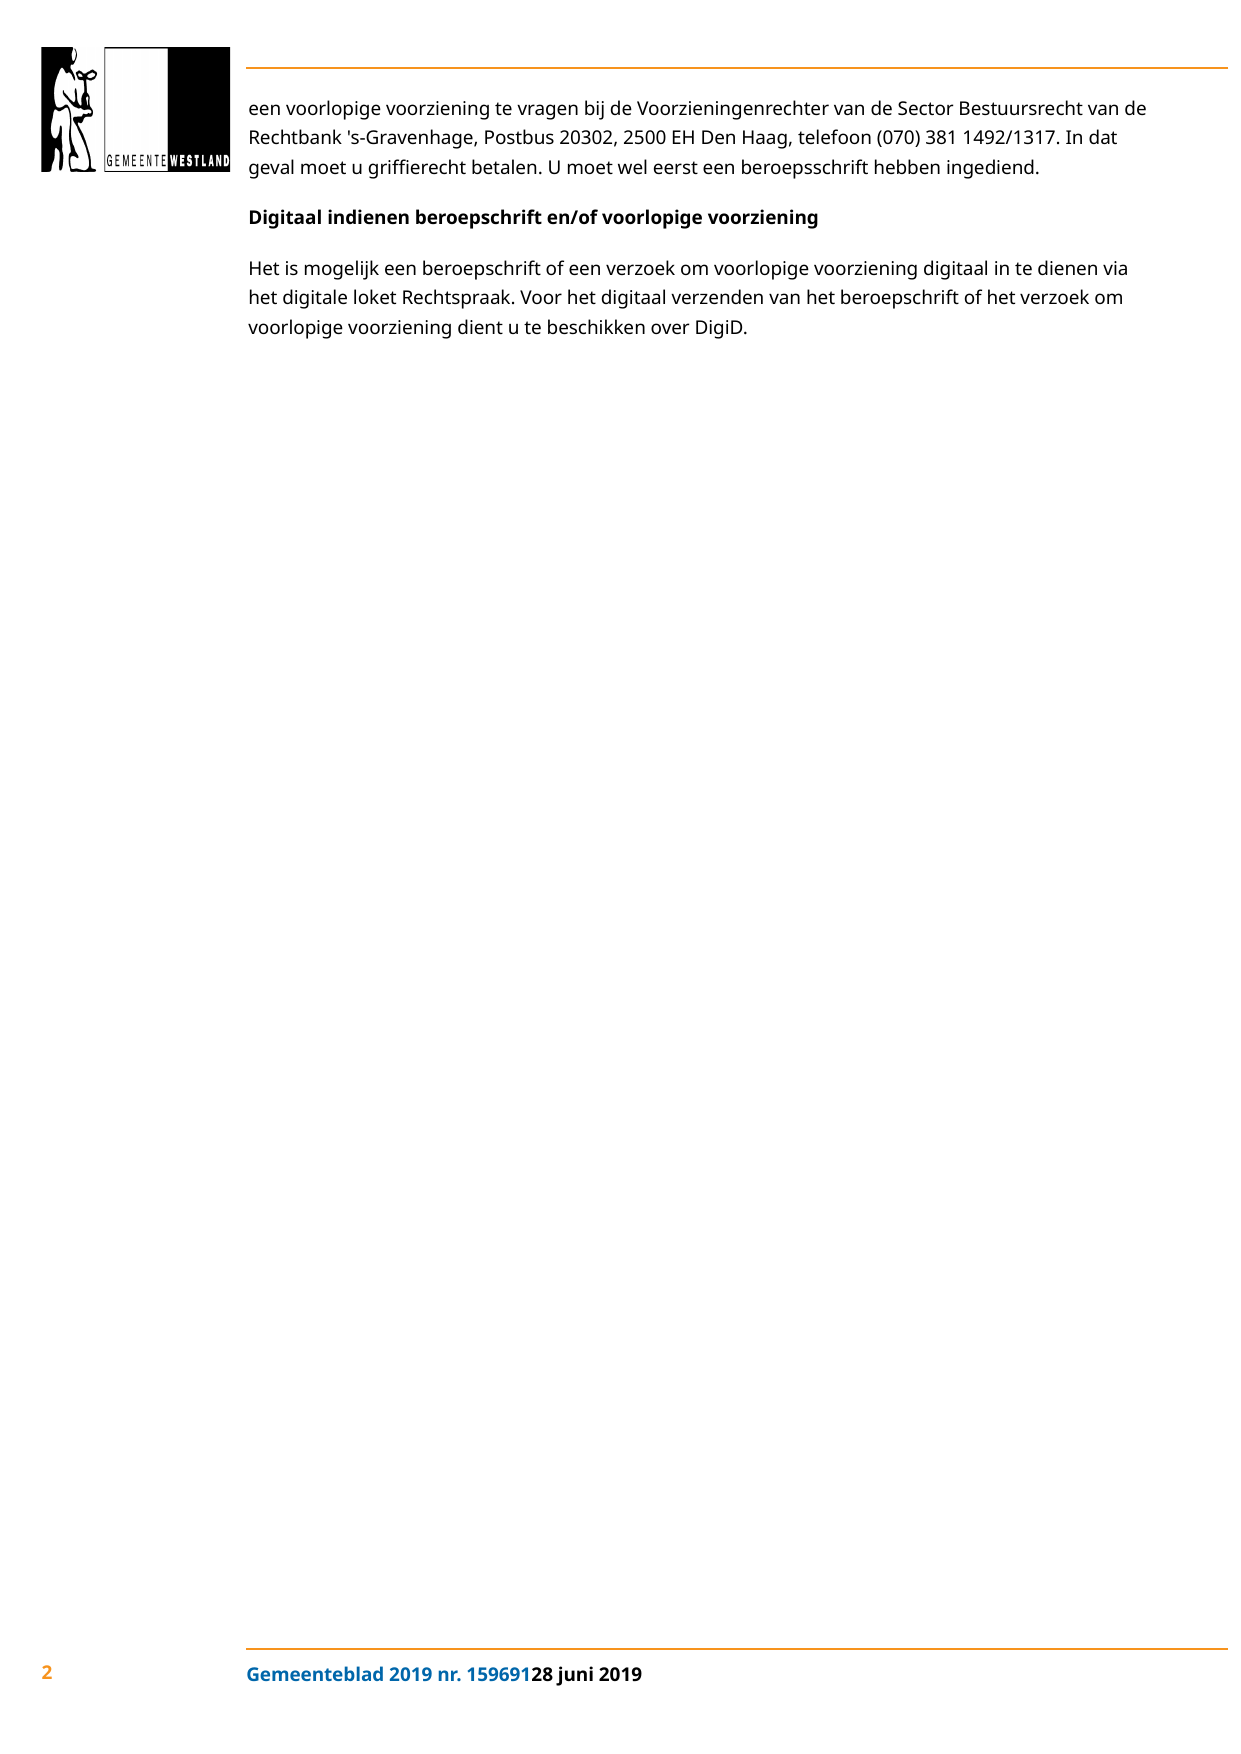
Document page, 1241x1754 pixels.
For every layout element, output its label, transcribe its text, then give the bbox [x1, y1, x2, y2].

text Het is mogelijk een beroepschrift of een verzoek om voorlopige voorziening digitaal in te dienen via het digitale loket Rechtspraak. Voor het digitaal verzenden van het beroepschrift of het verzoek om voorlopige voorziening dient u te beschikken over DigiD. [248, 255, 1152, 340]
text een voorlopige voorziening te vragen bij de Voorzieningenrechter van de Sector Bestuursrecht van de Rechtbank 's-Gravenhage, Postbus 20302, 2500 EH Den Haag, telefoon (070) 381 1492/1317. In dat geval moet u griffierecht betalen. U moet wel eerst een beroepsschrift hebben ingediend. [248, 95, 1152, 180]
text Digitaal indienen beroepschrift en/of voorlopige voorziening [248, 204, 1152, 230]
picture [41, 47, 231, 172]
